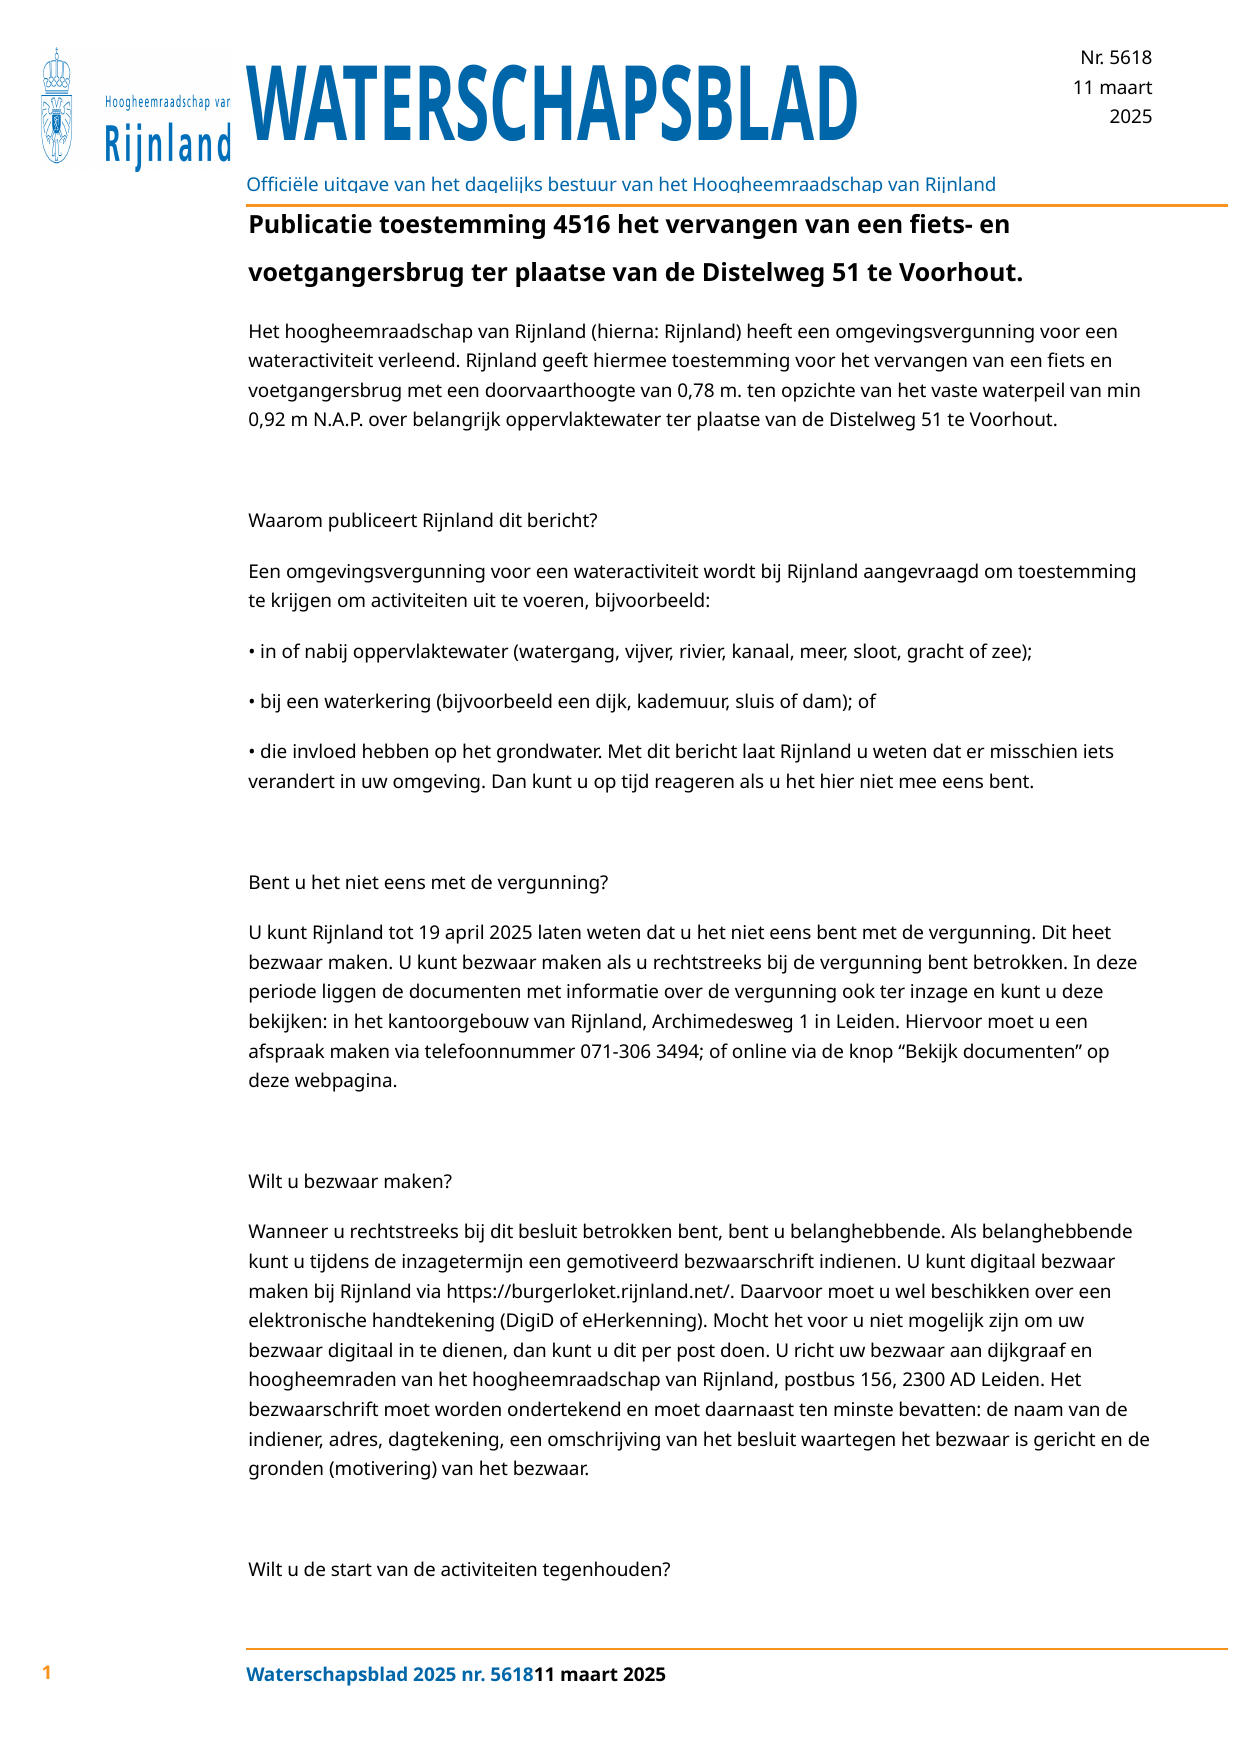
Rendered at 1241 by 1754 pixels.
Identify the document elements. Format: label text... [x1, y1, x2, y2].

text U kunt Rijnland tot 19 april 2025 laten weten dat u het niet eens bent met de vergunning. Dit heet bezwaar maken. U kunt bezwaar maken als u rechtstreeks bij de vergunning bent betrokken. In deze periode liggen de documenten met informatie over de vergunning ook ter inzage en kunt u deze bekijken: in het kantoorgebouw van Rijnland, Archimedesweg 1 in Leiden. Hiervoor moet u een afspraak maken via telefoonnummer 071-306 3494; of online via de knop “Bekijk documenten” op deze webpagina. [248, 919, 1152, 1093]
text Bent u het niet eens met de vergunning? [248, 869, 1152, 895]
text Publicatie toestemming 4516 het vervangen van een fiets- en voetgangersbrug ter plaatse van de Distelweg 51 te Voorhout. [248, 207, 1152, 288]
picture [41, 47, 231, 172]
text Waarom publiceert Rijnland dit bericht? [248, 507, 1152, 533]
text Wilt u bezwaar maken? [248, 1168, 1152, 1194]
text Een omgevingsvergunning voor een wateractiviteit wordt bij Rijnland aangevraagd om toestemming te krijgen om activiteiten uit te voeren, bijvoorbeeld: [248, 558, 1152, 613]
text Wilt u de start van de activiteiten tegenhouden? [248, 1556, 1152, 1582]
text • die invloed hebben op het grondwater. Met dit bericht laat Rijnland u weten dat er misschien iets verandert in uw omgeving. Dan kunt u op tijd reageren als u het hier niet mee eens bent. [248, 739, 1152, 794]
text Het hoogheemraadschap van Rijnland (hierna: Rijnland) heeft een omgevingsvergunning voor een wateractiviteit verleend. Rijnland geeft hiermee toestemming voor het vervangen van een fiets en voetgangersbrug met een doorvaarthoogte van 0,78 m. ten opzichte van het vaste waterpeil van min 0,92 m N.A.P. over belangrijk oppervlaktewater ter plaatse van de Distelweg 51 te Voorhout. [248, 318, 1152, 432]
text • in of nabij oppervlaktewater (watergang, vijver, rivier, kanaal, meer, sloot, gracht of zee); [248, 638, 1152, 664]
text Wanneer u rechtstreeks bij dit besluit betrokken bent, bent u belanghebbende. Als belanghebbende kunt u tijdens de inzagetermijn een gemotiveerd bezwaarschrift indienen. U kunt digitaal bezwaar maken bij Rijnland via https://burgerloket.rijnland.net/. Daarvoor moet u wel beschikken over een elektronische handtekening (DigiD of eHerkenning). Mocht het voor u niet mogelijk zijn om uw bezwaar digitaal in te dienen, dan kunt u dit per post doen. U richt uw bezwaar aan dijkgraaf en hoogheemraden van het hoogheemraadschap van Rijnland, postbus 156, 2300 AD Leiden. Het bezwaarschrift moet worden ondertekend en moet daarnaast ten minste bevatten: de naam van de indiener, adres, dagtekening, een omschrijving van het besluit waartegen het bezwaar is gericht en de gronden (motivering) van het bezwaar. [248, 1219, 1152, 1481]
text • bij een waterkering (bijvoorbeeld een dijk, kademuur, sluis of dam); of [248, 688, 1152, 714]
